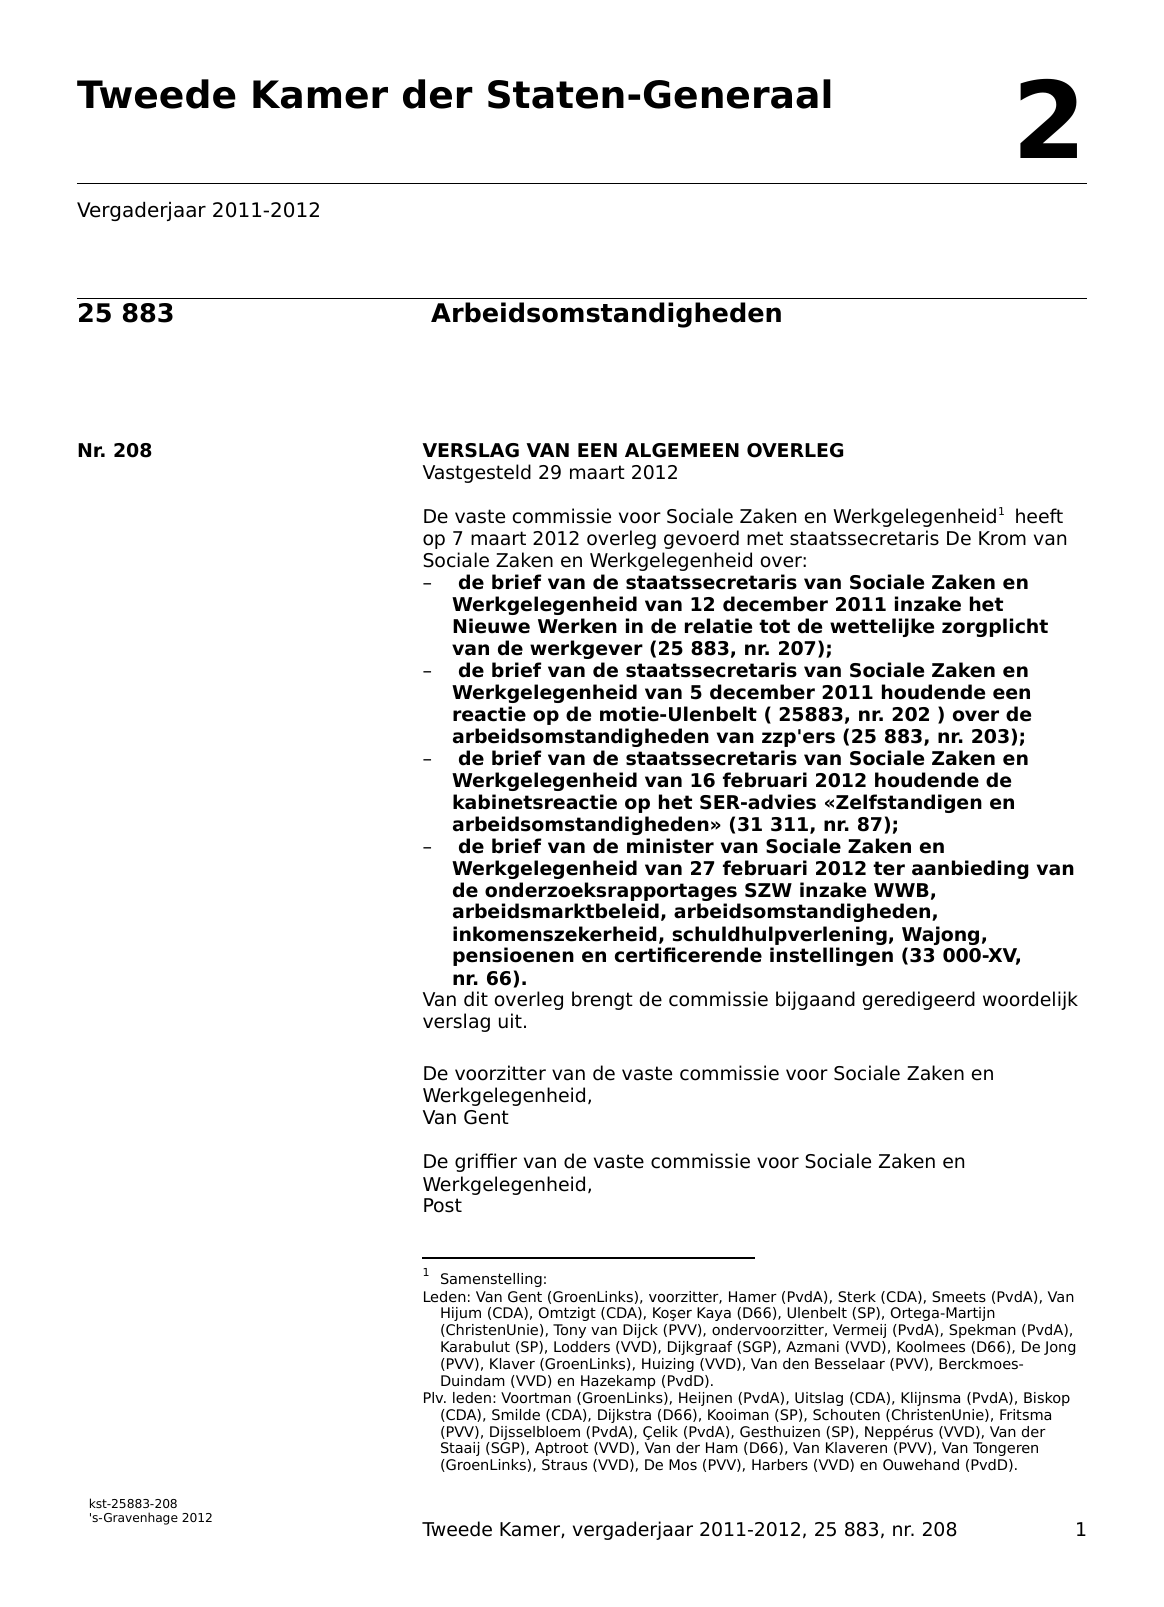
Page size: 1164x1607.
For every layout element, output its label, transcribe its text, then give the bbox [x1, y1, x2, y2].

text – de brief van de staatssecretaris van Sociale Zaken en Werkgelegenheid van 5 december 2011 houdende een reactie op de motie-Ulenbelt ( 25883, nr. 202 ) over de arbeidsomstandigheden van zzp'ers (25 883, nr. 203); [422, 660, 1087, 748]
subtitle Nr. 208 VERSLAG VAN EEN ALGEMEEN OVERLEG [77, 440, 1087, 462]
text – de brief van de minister van Sociale Zaken en Werkgelegenheid van 27 februari 2012 ter aanbieding van de onderzoeksrapportages SZW inzake WWB, arbeidsmarktbeleid, arbeidsomstandigheden, inkomenszekerheid, schuldhulpverlening, Wajong, pensioenen en certificerende instellingen (33 000-XV, nr. 66). [422, 836, 1087, 989]
text Vastgesteld 29 maart 2012 [422, 462, 1087, 484]
text kst-25883-208 [88, 1497, 323, 1511]
subtitle 25 883 Arbeidsomstandigheden [77, 299, 1087, 329]
text De vaste commissie voor Sociale Zaken en Werkgelegenheid heeft op 7 maart 2012 overleg gevoerd met staatssecretaris De Krom van Sociale Zaken en Werkgelegenheid over: [422, 506, 1087, 572]
text Leden: Van Gent (GroenLinks), voorzitter, Hamer (PvdA), Sterk (CDA), Smeets (PvdA), Van Hijum (CDA), Omtzigt (CDA), Koşer Kaya (D66), Ulenbelt (SP), Ortega-Martijn (ChristenUnie), Tony van Dijck (PVV), ondervoorzitter, Vermeij (PvdA), Spekman (PvdA), Karabulut (SP), Lodders (VVD), Dijkgraaf (SGP), Azmani (VVD), Koolmees (D66), De Jong (PVV), Klaver (GroenLinks), Huizing (VVD), Van den Besselaar (PVV), Berckmoes-Duindam (VVD) en Hazekamp (PvdD). [422, 1289, 1087, 1390]
text De voorzitter van de vaste commissie voor Sociale Zaken en Werkgelegenheid, Van Gent [422, 1063, 1087, 1129]
table_cell Vergaderjaar 2011-2012 [77, 184, 1087, 298]
text De griffier van de vaste commissie voor Sociale Zaken en Werkgelegenheid, Post [422, 1151, 1087, 1217]
text Van dit overleg brengt de commissie bijgaand geredigeerd woordelijk verslag uit. [422, 989, 1087, 1033]
text – de brief van de staatssecretaris van Sociale Zaken en Werkgelegenheid van 12 december 2011 inzake het Nieuwe Werken in de relatie tot de wettelijke zorgplicht van de werkgever (25 883, nr. 207); [422, 572, 1087, 660]
text – de brief van de staatssecretaris van Sociale Zaken en Werkgelegenheid van 16 februari 2012 houdende de kabinetsreactie op het SER-advies «Zelfstandigen en arbeidsomstandigheden» (31 311, nr. 87); [422, 748, 1087, 836]
text 's-Gravenhage 2012 [88, 1511, 323, 1525]
text Samenstelling: [422, 1267, 1087, 1289]
table_header Tweede Kamer der Staten-Generaal [77, 59, 886, 183]
table_header 2 [886, 59, 1087, 183]
text Plv. leden: Voortman (GroenLinks), Heijnen (PvdA), Uitslag (CDA), Klijnsma (PvdA), Biskop (CDA), Smilde (CDA), Dijkstra (D66), Kooiman (SP), Schouten (ChristenUnie), Fritsma (PVV), Dijsselbloem (PvdA), Çelik (PvdA), Gesthuizen (SP), Neppérus (VVD), Van der Staaij (SGP), Aptroot (VVD), Van der Ham (D66), Van Klaveren (PVV), Van Tongeren (GroenLinks), Straus (VVD), De Mos (PVV), Harbers (VVD) en Ouwehand (PvdD). [422, 1390, 1087, 1474]
